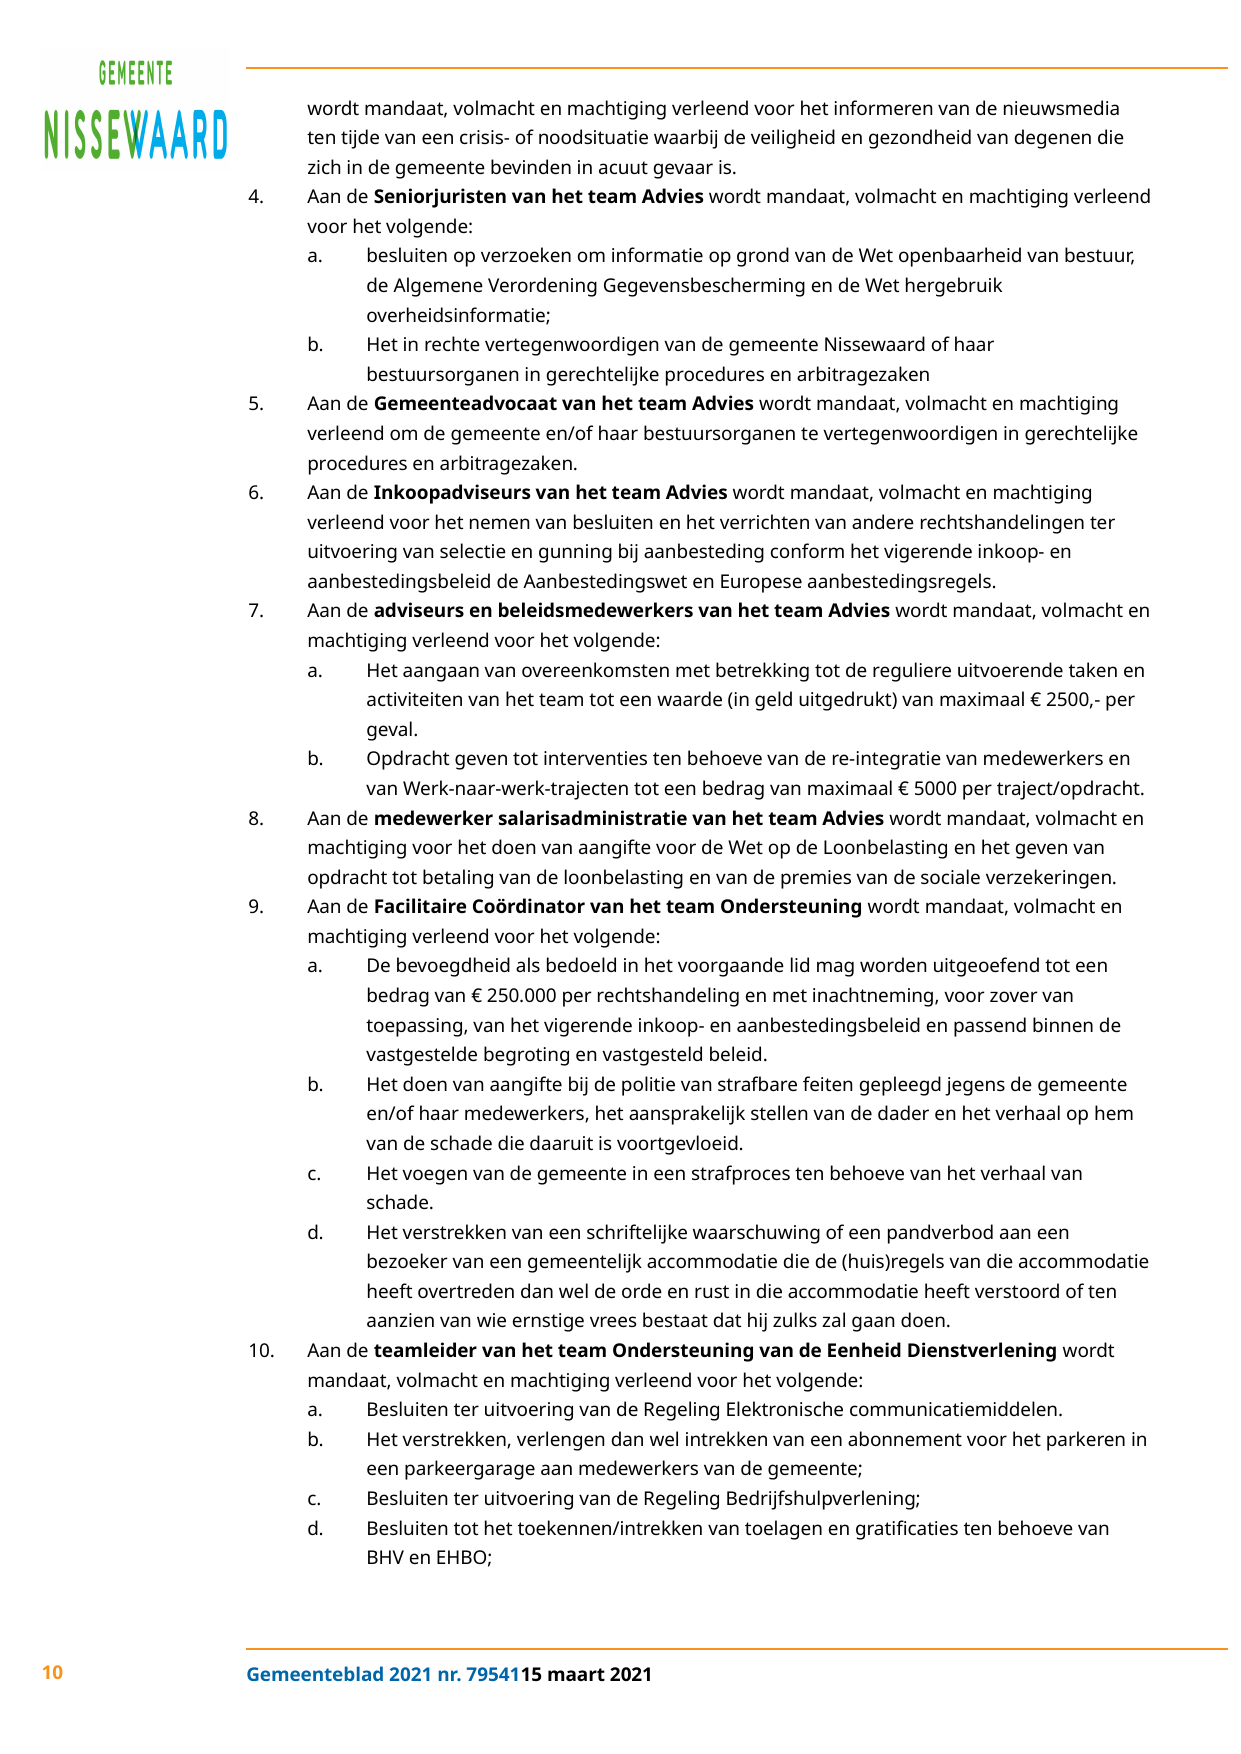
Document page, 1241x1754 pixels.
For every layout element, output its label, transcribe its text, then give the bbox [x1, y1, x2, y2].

list Het doen van aangifte bij de politie van strafbare feiten gepleegd jegens de gemeente en/of haar medewerkers, het aansprakelijk stellen van de dader en het verhaal op hem van de schade die daaruit is voortgevloeid. [307, 1071, 1152, 1156]
list besluiten op verzoeken om informatie op grond van de Wet openbaarheid van bestuur, de Algemene Verordening Gegevensbescherming en de Wet hergebruik overheidsinformatie; [307, 243, 1152, 328]
list Aan de Facilitaire Coördinator van het team Ondersteuning wordt mandaat, volmacht en machtiging verleend voor het volgende: [248, 893, 1152, 949]
list Aan de Seniorjuristen van het team Advies wordt mandaat, volmacht en machtiging verleend voor het volgende: [248, 183, 1152, 239]
list Opdracht geven tot interventies ten behoeve van de re-integratie van medewerkers en van Werk-naar-werk-trajecten tot een bedrag van maximaal € 5000 per traject/opdracht. [307, 746, 1152, 801]
picture [41, 47, 231, 172]
list Besluiten tot het toekennen/intrekken van toelagen en gratificaties ten behoeve van BHV en EHBO; [307, 1515, 1152, 1570]
list De bevoegdheid als bedoeld in het voorgaande lid mag worden uitgeoefend tot een bedrag van € 250.000 per rechtshandeling en met inachtneming, voor zover van toepassing, van het vigerende inkoop- en aanbestedingsbeleid en passend binnen de vastgestelde begroting en vastgesteld beleid. [307, 953, 1152, 1067]
list Besluiten ter uitvoering van de Regeling Elektronische communicatiemiddelen. [307, 1396, 1152, 1422]
list Aan de medewerker salarisadministratie van het team Advies wordt mandaat, volmacht en machtiging voor het doen van aangifte voor de Wet op de Loonbelasting en het geven van opdracht tot betaling van de loonbelasting en van de premies van de sociale verzekeringen. [248, 805, 1152, 890]
list Het voegen van de gemeente in een strafproces ten behoeve van het verhaal van schade. [307, 1160, 1152, 1215]
list Aan de Gemeenteadvocaat van het team Advies wordt mandaat, volmacht en machtiging verleend om de gemeente en/of haar bestuursorganen te vertegenwoordigen in gerechtelijke procedures en arbitragezaken. [248, 391, 1152, 476]
list Het verstrekken van een schriftelijke waarschuwing of een pandverbod aan een bezoeker van een gemeentelijk accommodatie die de (huis)regels van die accommodatie heeft overtreden dan wel de orde en rust in die accommodatie heeft verstoord of ten aanzien van wie ernstige vrees bestaat dat hij zulks zal gaan doen. [307, 1219, 1152, 1333]
list Het in rechte vertegenwoordigen van de gemeente Nissewaard of haar bestuursorganen in gerechtelijke procedures en arbitragezaken [307, 331, 1152, 387]
list wordt mandaat, volmacht en machtiging verleend voor het informeren van de nieuwsmedia ten tijde van een crisis- of noodsituatie waarbij de veiligheid en gezondheid van degenen die zich in de gemeente bevinden in acuut gevaar is. [248, 95, 1152, 180]
list Aan de teamleider van het team Ondersteuning van de Eenheid Dienstverlening wordt mandaat, volmacht en machtiging verleend voor het volgende: [248, 1337, 1152, 1393]
list Aan de Inkoopadviseurs van het team Advies wordt mandaat, volmacht en machtiging verleend voor het nemen van besluiten en het verrichten van andere rechtshandelingen ter uitvoering van selectie en gunning bij aanbesteding conform het vigerende inkoop- en aanbestedingsbeleid de Aanbestedingswet en Europese aanbestedingsregels. [248, 479, 1152, 594]
list Besluiten ter uitvoering van de Regeling Bedrijfshulpverlening; [307, 1485, 1152, 1511]
list Aan de adviseurs en beleidsmedewerkers van het team Advies wordt mandaat, volmacht en machtiging verleend voor het volgende: [248, 598, 1152, 653]
list Het aangaan van overeenkomsten met betrekking tot de reguliere uitvoerende taken en activiteiten van het team tot een waarde (in geld uitgedrukt) van maximaal € 2500,- per geval. [307, 657, 1152, 742]
list Het verstrekken, verlengen dan wel intrekken van een abonnement voor het parkeren in een parkeergarage aan medewerkers van de gemeente; [307, 1426, 1152, 1481]
